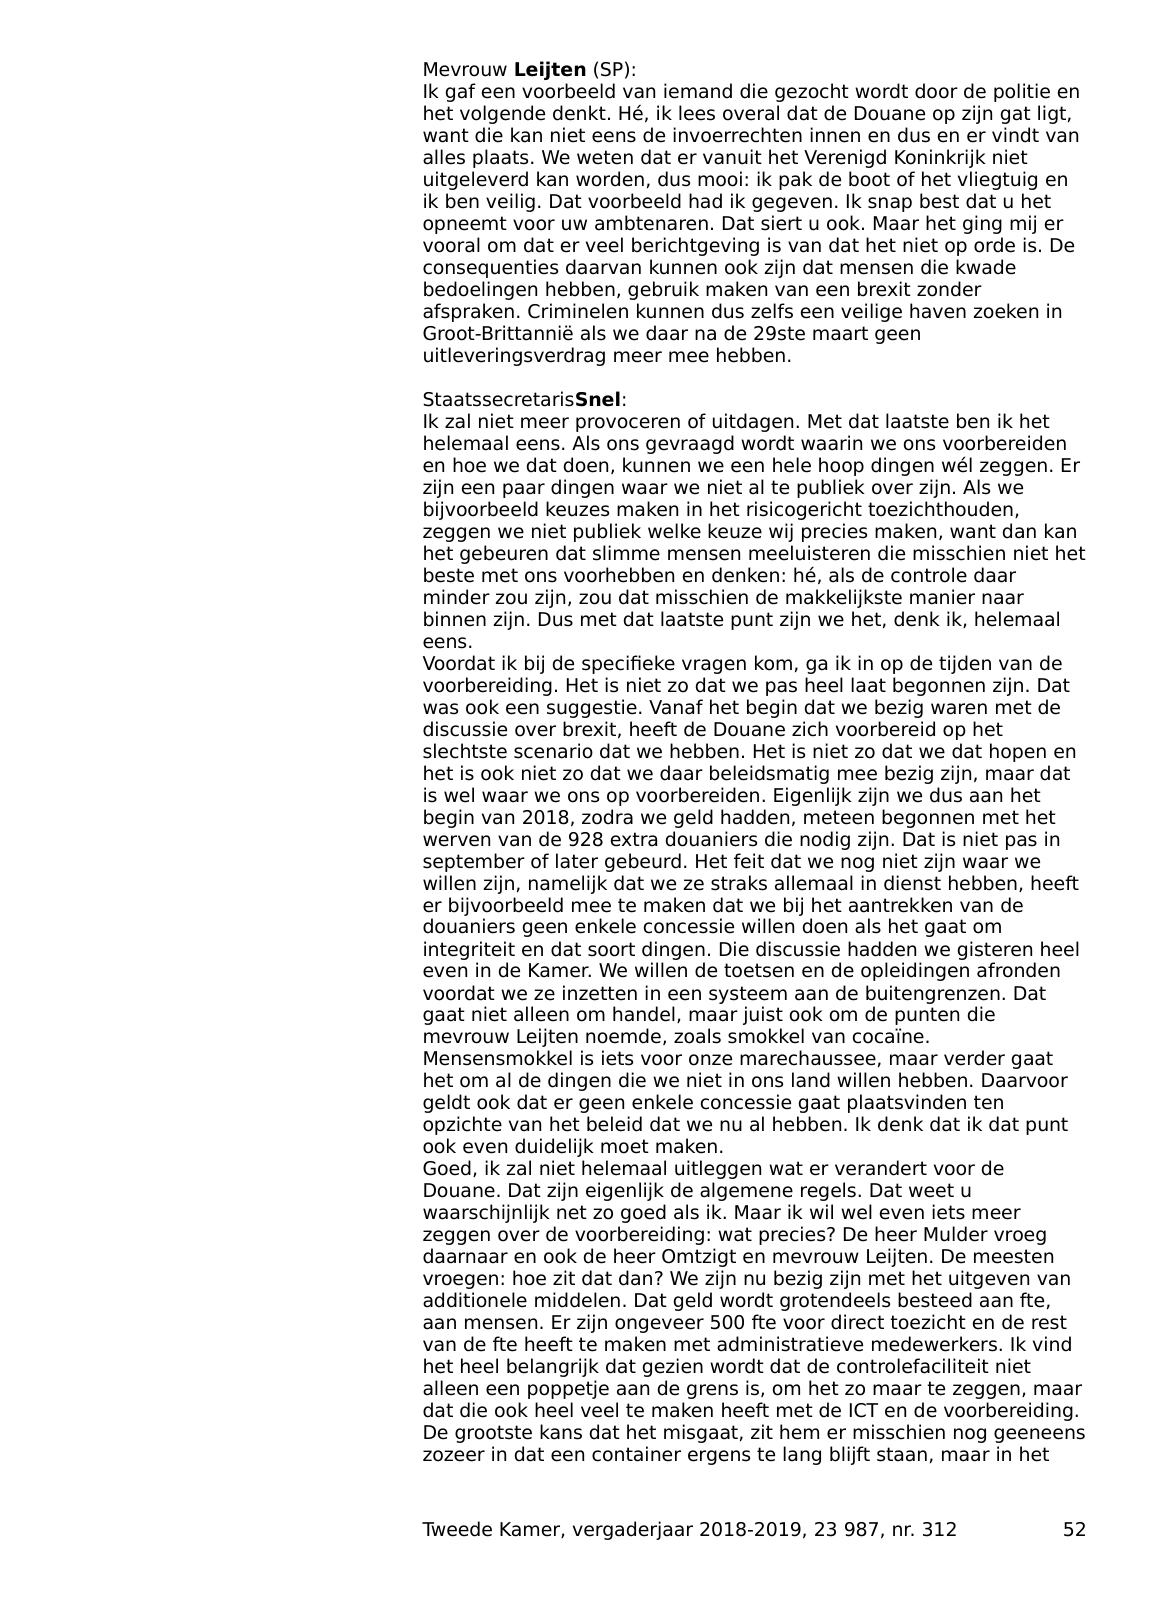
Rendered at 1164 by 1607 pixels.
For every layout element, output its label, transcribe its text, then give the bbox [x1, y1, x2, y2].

text Ik zal niet meer provoceren of uitdagen. Met dat laatste ben ik het helemaal eens. Als ons gevraagd wordt waarin we ons voorbereiden en hoe we dat doen, kunnen we een hele hoop dingen wél zeggen. Er zijn een paar dingen waar we niet al te publiek over zijn. Als we bijvoorbeeld keuzes maken in het risicogericht toezichthouden, zeggen we niet publiek welke keuze wij precies maken, want dan kan het gebeuren dat slimme mensen meeluisteren die misschien niet het beste met ons voorhebben en denken: hé, als de controle daar minder zou zijn, zou dat misschien de makkelijkste manier naar binnen zijn. Dus met dat laatste punt zijn we het, denk ik, helemaal eens. [422, 411, 1087, 653]
text Goed, ik zal niet helemaal uitleggen wat er verandert voor de Douane. Dat zijn eigenlijk de algemene regels. Dat weet u waarschijnlijk net zo goed als ik. Maar ik wil wel even iets meer zeggen over de voorbereiding: wat precies? De heer Mulder vroeg daarnaar en ook de heer Omtzigt en mevrouw Leijten. De meesten vroegen: hoe zit dat dan? We zijn nu bezig zijn met het uitgeven van additionele middelen. Dat geld wordt grotendeels besteed aan fte, aan mensen. Er zijn ongeveer 500 fte voor direct toezicht en de rest van de fte heeft te maken met administratieve medewerkers. Ik vind het heel belangrijk dat gezien wordt dat de controlefaciliteit niet alleen een poppetje aan de grens is, om het zo maar te zeggen, maar dat die ook heel veel te maken heeft met de ICT en de voorbereiding. De grootste kans dat het misgaat, zit hem er misschien nog geeneens zozeer in dat een container ergens te lang blijft staan, maar in het [422, 1158, 1087, 1466]
text StaatssecretarisSnel: [422, 389, 1087, 411]
text Ik gaf een voorbeeld van iemand die gezocht wordt door de politie en het volgende denkt. Hé, ik lees overal dat de Douane op zijn gat ligt, want die kan niet eens de invoerrechten innen en dus en er vindt van alles plaats. We weten dat er vanuit het Verenigd Koninkrijk niet uitgeleverd kan worden, dus mooi: ik pak de boot of het vliegtuig en ik ben veilig. Dat voorbeeld had ik gegeven. Ik snap best dat u het opneemt voor uw ambtenaren. Dat siert u ook. Maar het ging mij er vooral om dat er veel berichtgeving is van dat het niet op orde is. De consequenties daarvan kunnen ook zijn dat mensen die kwade bedoelingen hebben, gebruik maken van een brexit zonder afspraken. Criminelen kunnen dus zelfs een veilige haven zoeken in Groot-Brittannië als we daar na de 29ste maart geen uitleveringsverdrag meer mee hebben. [422, 81, 1087, 367]
text Mevrouw Leijten (SP): [422, 59, 1087, 81]
text Voordat ik bij de specifieke vragen kom, ga ik in op de tijden van de voorbereiding. Het is niet zo dat we pas heel laat begonnen zijn. Dat was ook een suggestie. Vanaf het begin dat we bezig waren met de discussie over brexit, heeft de Douane zich voorbereid op het slechtste scenario dat we hebben. Het is niet zo dat we dat hopen en het is ook niet zo dat we daar beleidsmatig mee bezig zijn, maar dat is wel waar we ons op voorbereiden. Eigenlijk zijn we dus aan het begin van 2018, zodra we geld hadden, meteen begonnen met het werven van de 928 extra douaniers die nodig zijn. Dat is niet pas in september of later gebeurd. Het feit dat we nog niet zijn waar we willen zijn, namelijk dat we ze straks allemaal in dienst hebben, heeft er bijvoorbeeld mee te maken dat we bij het aantrekken van de douaniers geen enkele concessie willen doen als het gaat om integriteit en dat soort dingen. Die discussie hadden we gisteren heel even in de Kamer. We willen de toetsen en de opleidingen afronden voordat we ze inzetten in een systeem aan de buitengrenzen. Dat gaat niet alleen om handel, maar juist ook om de punten die mevrouw Leijten noemde, zoals smokkel van cocaïne. Mensensmokkel is iets voor onze marechaussee, maar verder gaat het om al de dingen die we niet in ons land willen hebben. Daarvoor geldt ook dat er geen enkele concessie gaat plaatsvinden ten opzichte van het beleid dat we nu al hebben. Ik denk dat ik dat punt ook even duidelijk moet maken. [422, 653, 1087, 1158]
